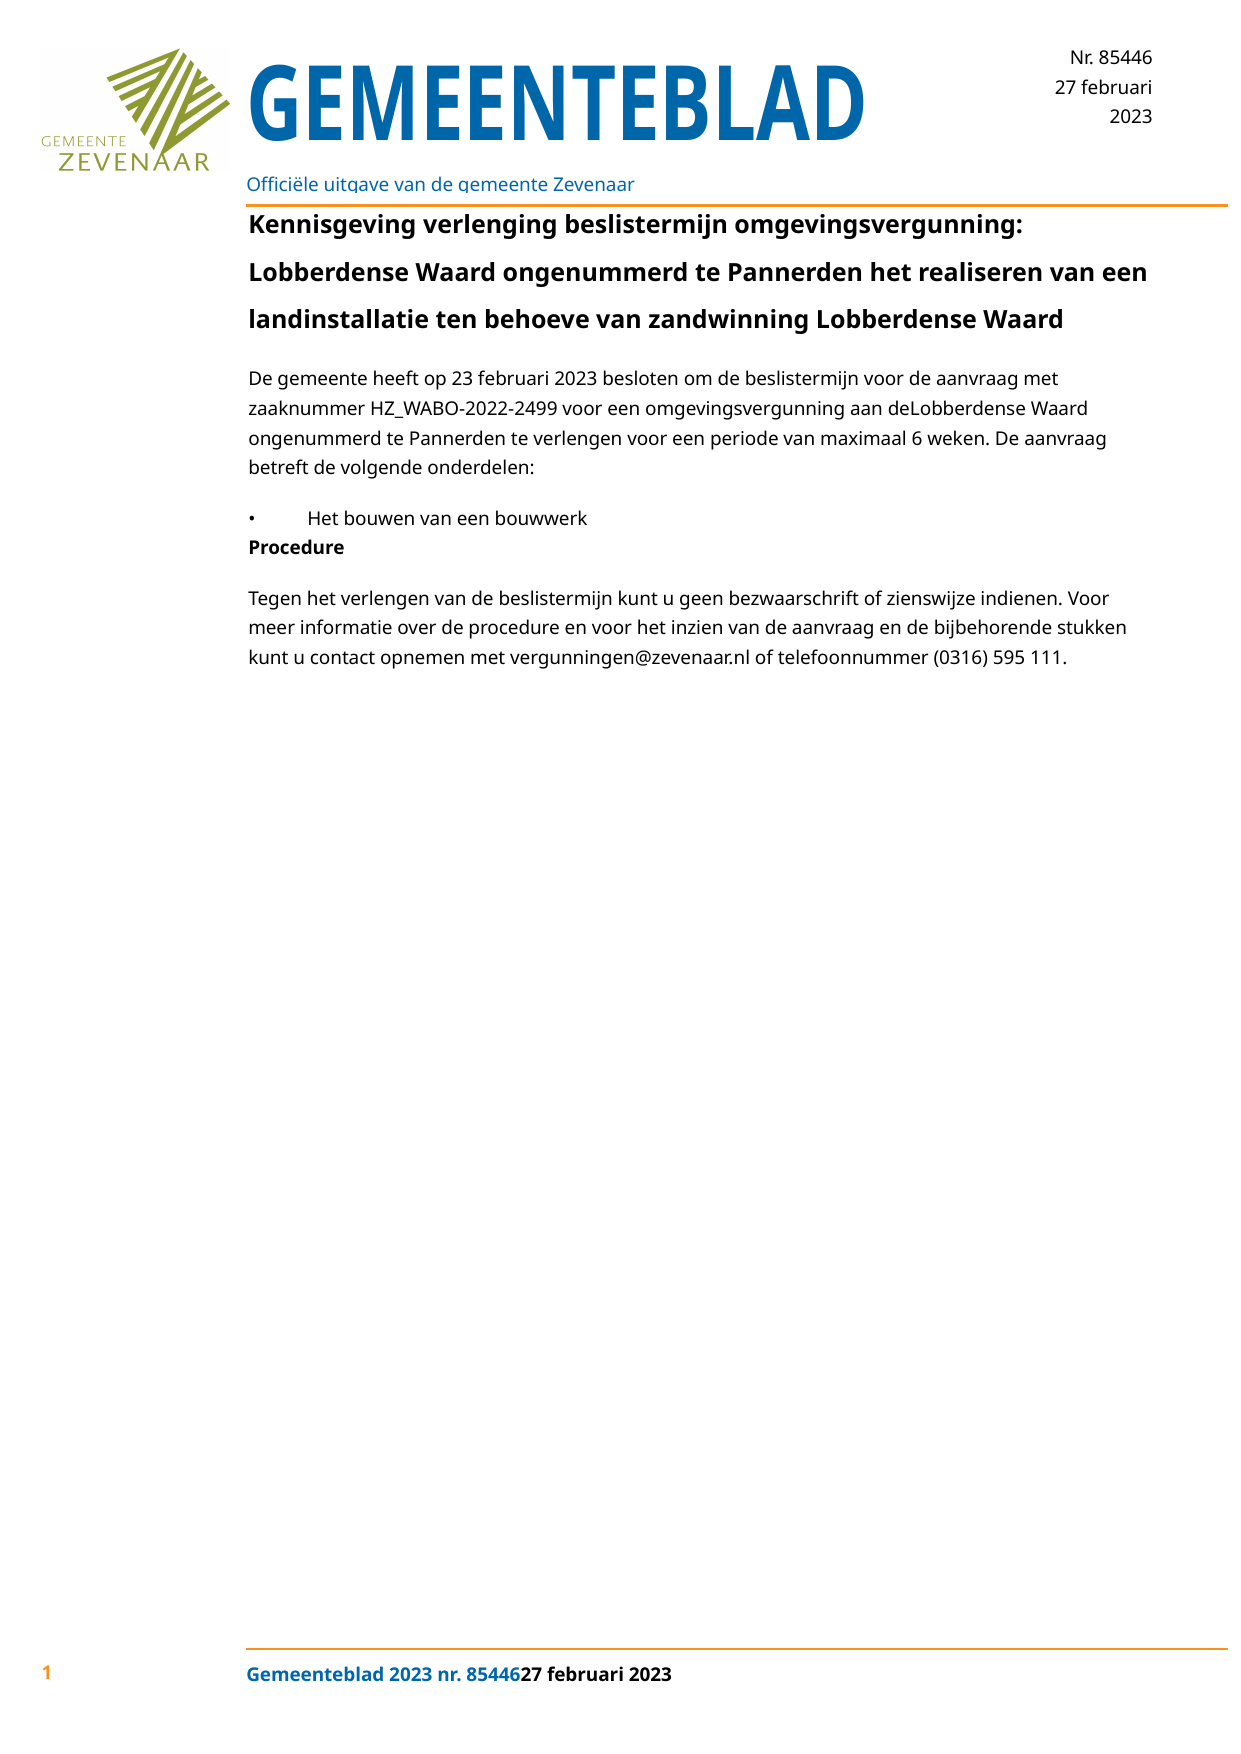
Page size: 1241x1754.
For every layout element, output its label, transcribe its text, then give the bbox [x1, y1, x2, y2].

list Het bouwen van een bouwwerk [248, 505, 1152, 530]
text Kennisgeving verlenging beslistermijn omgevingsvergunning: Lobberdense Waard ongenummerd te Pannerden het realiseren van een landinstallatie ten behoeve van zandwinning Lobberdense Waard [248, 207, 1152, 336]
picture [41, 47, 231, 172]
text De gemeente heeft op 23 februari 2023 besloten om de beslistermijn voor de aanvraag met zaaknummer HZ_WABO-2022-2499 voor een omgevingsvergunning aan deLobberdense Waard ongenummerd te Pannerden te verlengen voor een periode van maximaal 6 weken. De aanvraag betreft de volgende onderdelen: [248, 366, 1152, 480]
text Tegen het verlengen van de beslistermijn kunt u geen bezwaarschrift of zienswijze indienen. Voor meer informatie over de procedure en voor het inzien van de aanvraag en de bijbehorende stukken kunt u contact opnemen met vergunningen@zevenaar.nl of telefoonnummer (0316) 595 111. [248, 585, 1152, 669]
text Procedure [248, 534, 1152, 560]
